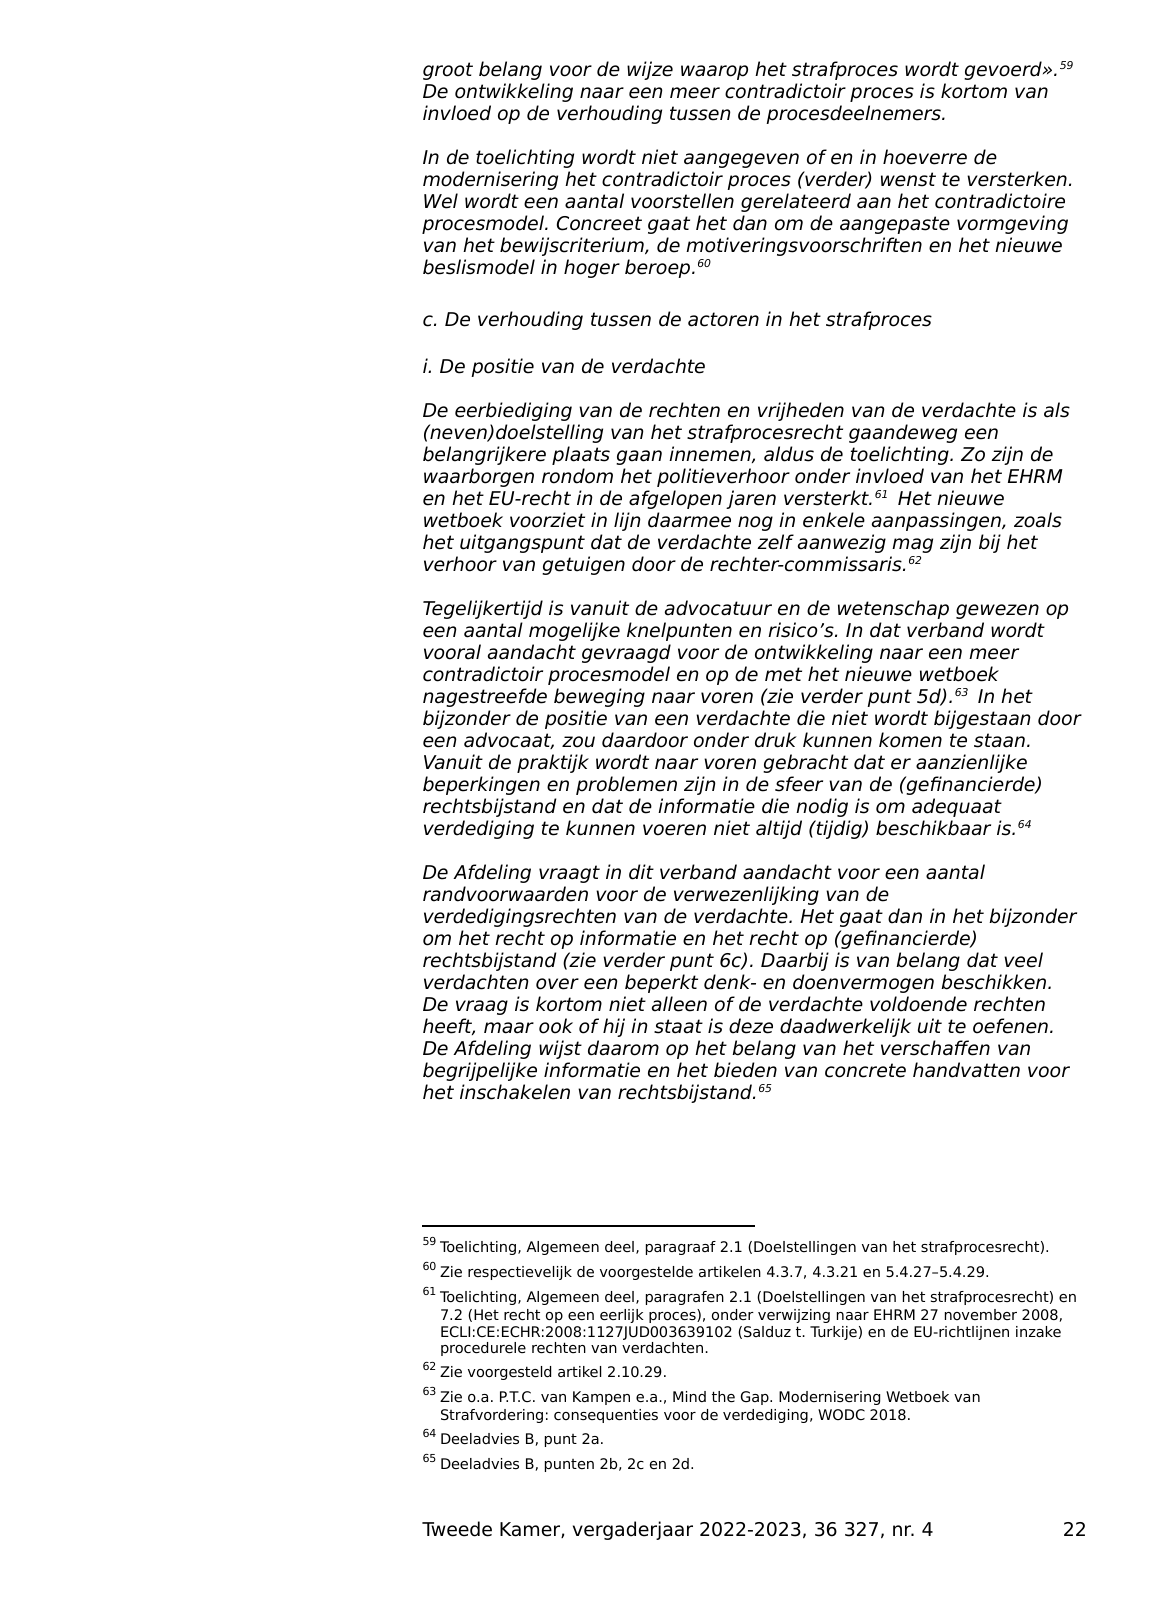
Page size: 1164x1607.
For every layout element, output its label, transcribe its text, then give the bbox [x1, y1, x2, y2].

text Zie voorgesteld artikel 2.10.29. [422, 1360, 1087, 1382]
text De eerbiediging van de rechten en vrijheden van de verdachte is als (neven)doelstelling van het strafprocesrecht gaandeweg een belangrijkere plaats gaan innemen, aldus de toelichting. Zo zijn de waarborgen rondom het politieverhoor onder invloed van het EHRM en het EU-recht in de afgelopen jaren versterkt. Het nieuwe wetboek voorziet in lijn daarmee nog in enkele aanpassingen, zoals het uitgangspunt dat de verdachte zelf aanwezig mag zijn bij het verhoor van getuigen door de rechter-commissaris. [422, 400, 1087, 576]
text In de toelichting wordt niet aangegeven of en in hoeverre de modernisering het contradictoir proces (verder) wenst te versterken. Wel wordt een aantal voorstellen gerelateerd aan het contradictoire procesmodel. Concreet gaat het dan om de aangepaste vormgeving van het bewijscriterium, de motiveringsvoorschriften en het nieuwe beslismodel in hoger beroep. [422, 147, 1087, 279]
text groot belang voor de wijze waarop het strafproces wordt gevoerd». De ontwikkeling naar een meer contradictoir proces is kortom van invloed op de verhouding tussen de procesdeelnemers. [422, 59, 1087, 125]
subtitle c. De verhouding tussen de actoren in het strafproces [422, 309, 1087, 331]
text Deeladvies B, punten 2b, 2c en 2d. [422, 1452, 1087, 1474]
text Zie respectievelijk de voorgestelde artikelen 4.3.7, 4.3.21 en 5.4.27–5.4.29. [422, 1260, 1087, 1282]
text Zie o.a. P.T.C. van Kampen e.a., Mind the Gap. Modernisering Wetboek van Strafvordering: consequenties voor de verdediging, WODC 2018. [422, 1385, 1087, 1424]
text Deeladvies B, punt 2a. [422, 1427, 1087, 1449]
text Toelichting, Algemeen deel, paragrafen 2.1 (Doelstellingen van het strafprocesrecht) en 7.2 (Het recht op een eerlijk proces), onder verwijzing naar EHRM 27 november 2008, ECLI:CE:ECHR:2008:1127JUD003639102 (Salduz t. Turkije) en de EU-richtlijnen inzake procedurele rechten van verdachten. [422, 1285, 1087, 1357]
text De Afdeling vraagt in dit verband aandacht voor een aantal randvoorwaarden voor de verwezenlijking van de verdedigingsrechten van de verdachte. Het gaat dan in het bijzonder om het recht op informatie en het recht op (gefinancierde) rechtsbijstand (zie verder punt 6c). Daarbij is van belang dat veel verdachten over een beperkt denk- en doenvermogen beschikken. De vraag is kortom niet alleen of de verdachte voldoende rechten heeft, maar ook of hij in staat is deze daadwerkelijk uit te oefenen. De Afdeling wijst daarom op het belang van het verschaffen van begrijpelijke informatie en het bieden van concrete handvatten voor het inschakelen van rechtsbijstand. [422, 862, 1087, 1104]
subtitle i. De positie van de verdachte [422, 356, 1087, 378]
text Tegelijkertijd is vanuit de advocatuur en de wetenschap gewezen op een aantal mogelijke knelpunten en risico’s. In dat verband wordt vooral aandacht gevraagd voor de ontwikkeling naar een meer contradictoir procesmodel en op de met het nieuwe wetboek nagestreefde beweging naar voren (zie verder punt 5d). In het bijzonder de positie van een verdachte die niet wordt bijgestaan door een advocaat, zou daardoor onder druk kunnen komen te staan. Vanuit de praktijk wordt naar voren gebracht dat er aanzienlijke beperkingen en problemen zijn in de sfeer van de (gefinancierde) rechtsbijstand en dat de informatie die nodig is om adequaat verdediging te kunnen voeren niet altijd (tijdig) beschikbaar is. [422, 598, 1087, 840]
text Toelichting, Algemeen deel, paragraaf 2.1 (Doelstellingen van het strafprocesrecht). [422, 1235, 1087, 1257]
